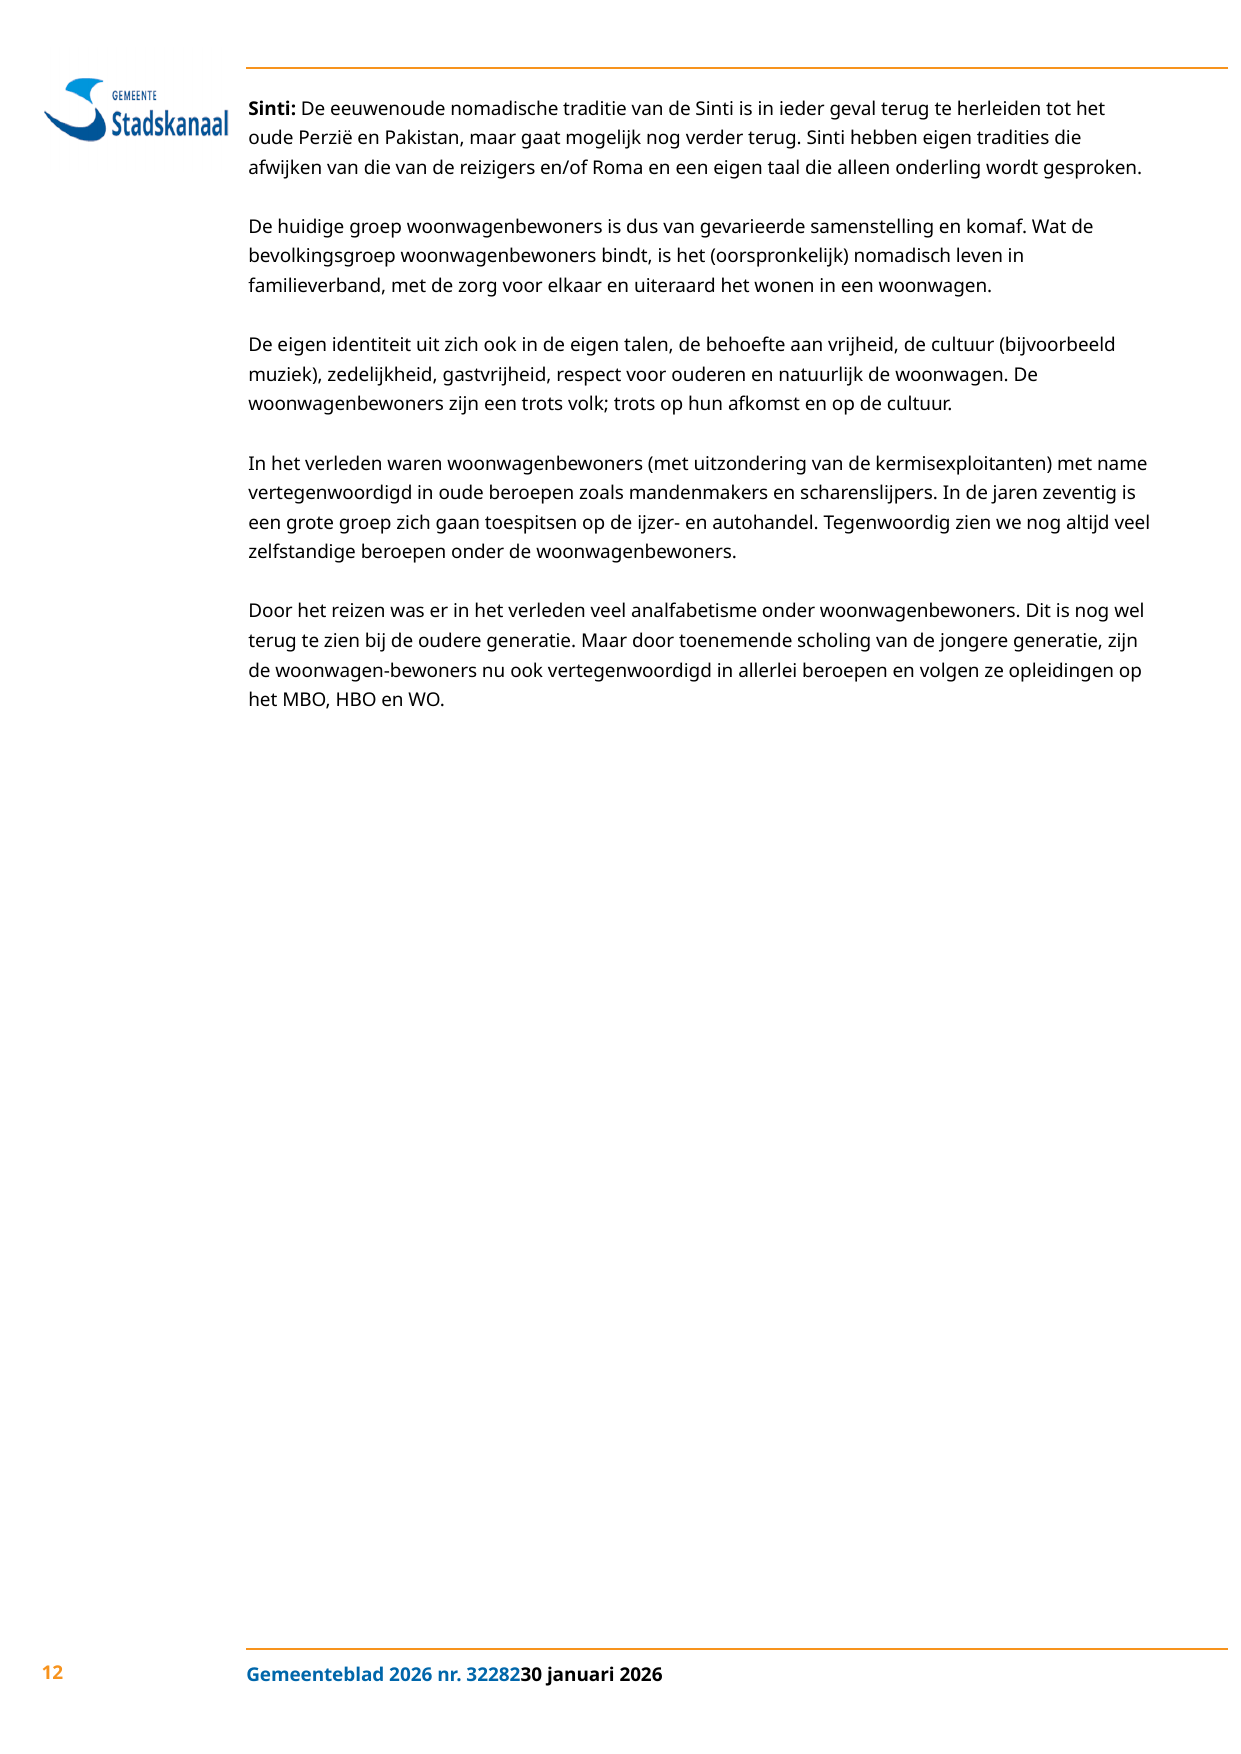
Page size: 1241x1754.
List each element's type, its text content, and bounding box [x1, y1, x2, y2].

text Sinti: De eeuwenoude nomadische traditie van de Sinti is in ieder geval terug te herleiden tot het oude Perzië en Pakistan, maar gaat mogelijk nog verder terug. Sinti hebben eigen tradities die afwijken van die van de reizigers en/of Roma en een eigen taal die alleen onderling wordt gesproken. [248, 95, 1152, 180]
text In het verleden waren woonwagenbewoners (met uitzondering van de kermisexploitanten) met name vertegenwoordigd in oude beroepen zoals mandenmakers en scharenslijpers. In de jaren zeventig is een grote groep zich gaan toespitsen op de ijzer- en autohandel. Tegenwoordig zien we nog altijd veel zelfstandige beroepen onder de woonwagenbewoners. [248, 450, 1152, 564]
text De huidige groep woonwagenbewoners is dus van gevarieerde samenstelling en komaf. Wat de bevolkingsgroep woonwagenbewoners bindt, is het (oorspronkelijk) nomadisch leven in familieverband, met de zorg voor elkaar en uiteraard het wonen in een woonwagen. [248, 213, 1152, 298]
picture [41, 47, 231, 172]
text De eigen identiteit uit zich ook in de eigen talen, de behoefte aan vrijheid, de cultuur (bijvoorbeeld muziek), zedelijkheid, gastvrijheid, respect voor ouderen en natuurlijk de woonwagen. De woonwagenbewoners zijn een trots volk; trots op hun afkomst en op de cultuur. [248, 331, 1152, 416]
text Door het reizen was er in het verleden veel analfabetisme onder woonwagenbewoners. Dit is nog wel terug te zien bij de oudere generatie. Maar door toenemende scholing van de jongere generatie, zijn de woonwagen-bewoners nu ook vertegenwoordigd in allerlei beroepen en volgen ze opleidingen op het MBO, HBO en WO. [248, 598, 1152, 712]
